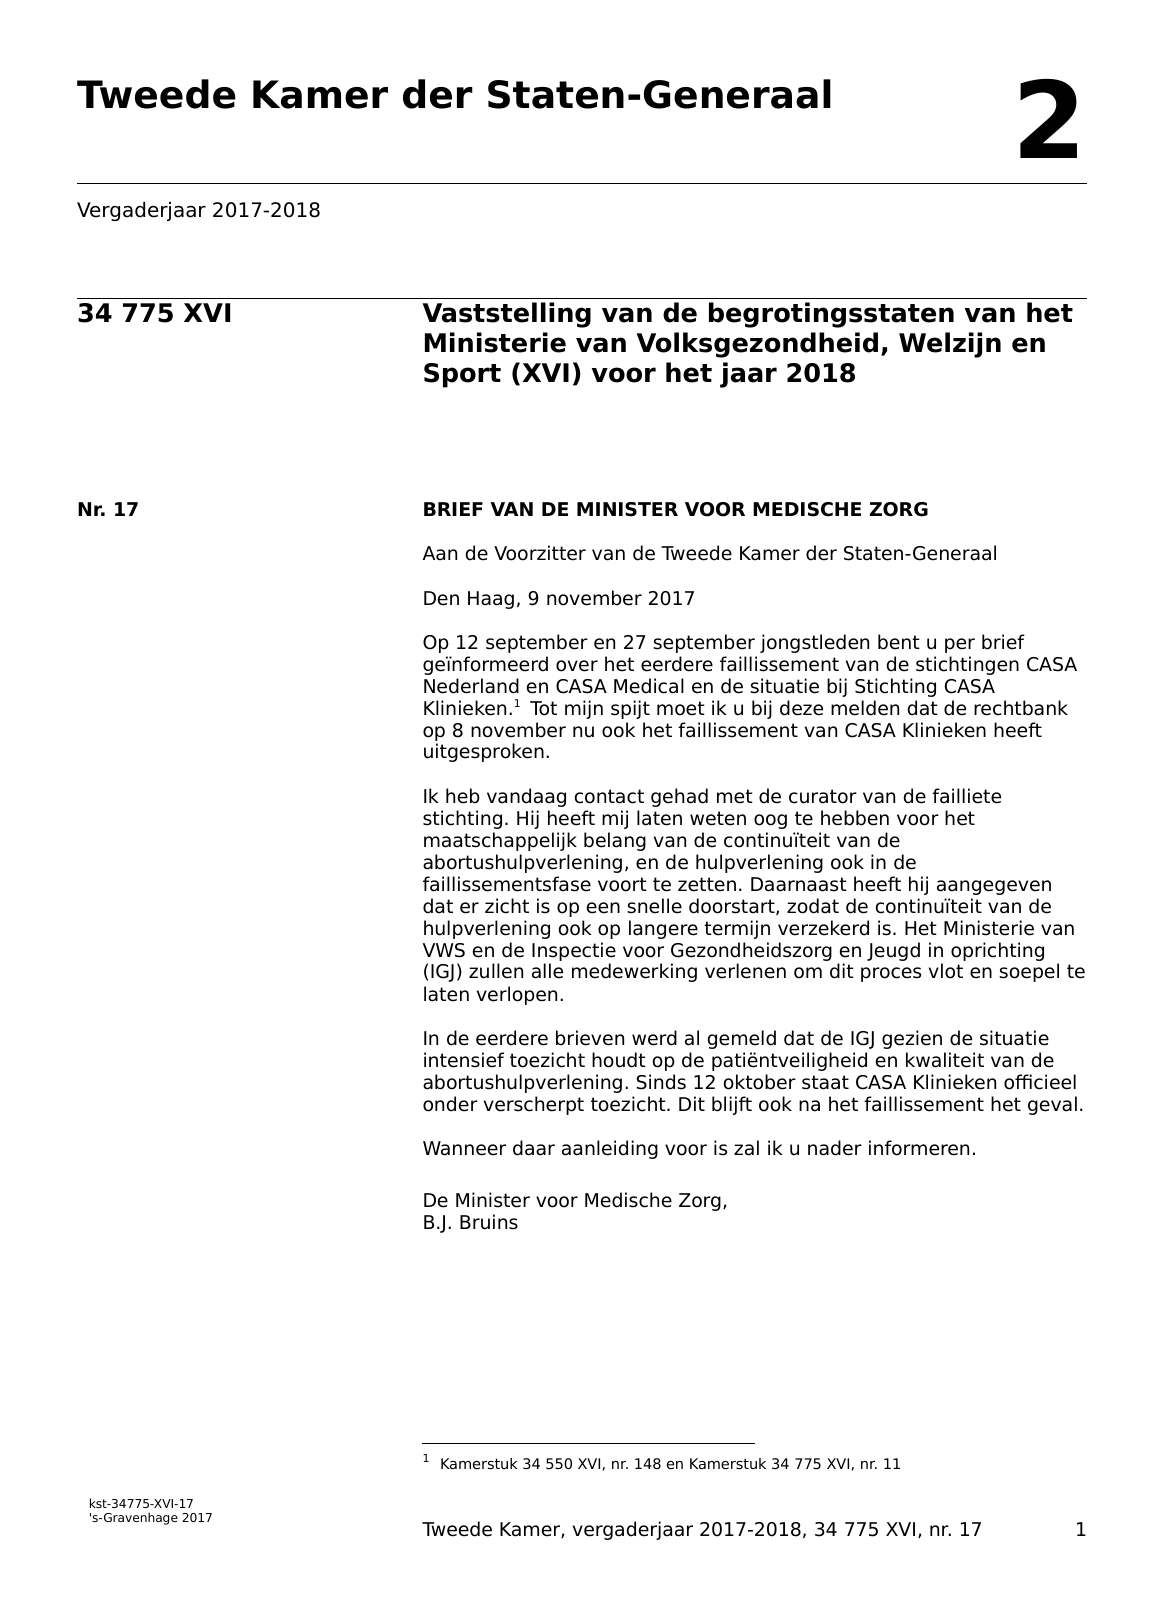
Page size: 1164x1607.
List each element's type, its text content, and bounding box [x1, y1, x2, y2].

text Kamerstuk 34 550 XVI, nr. 148 en Kamerstuk 34 775 XVI, nr. 11 [422, 1452, 1087, 1474]
text kst-34775-XVI-17 [88, 1497, 323, 1511]
table_header Tweede Kamer der Staten-Generaal [77, 59, 886, 183]
text 's-Gravenhage 2017 [88, 1511, 323, 1525]
subtitle 34 775 XVI Vaststelling van de begrotingsstaten van het Ministerie van Volksgezondheid, Welzijn en Sport (XVI) voor het jaar 2018 [77, 299, 1087, 388]
text Den Haag, 9 november 2017 [422, 587, 1087, 609]
text In de eerdere brieven werd al gemeld dat de IGJ gezien de situatie intensief toezicht houdt op de patiëntveiligheid en kwaliteit van de abortushulpverlening. Sinds 12 oktober staat CASA Klinieken officieel onder verscherpt toezicht. Dit blijft ook na het faillissement het geval. [422, 1028, 1087, 1116]
text Ik heb vandaag contact gehad met de curator van de failliete stichting. Hij heeft mij laten weten oog te hebben voor het maatschappelijk belang van de continuïteit van de abortushulpverlening, en de hulpverlening ook in de faillissementsfase voort te zetten. Daarnaast heeft hij aangegeven dat er zicht is op een snelle doorstart, zodat de continuïteit van de hulpverlening ook op langere termijn verzekerd is. Het Ministerie van VWS en de Inspectie voor Gezondheidszorg en Jeugd in oprichting (IGJ) zullen alle medewerking verlenen om dit proces vlot en soepel te laten verlopen. [422, 786, 1087, 1005]
text Aan de Voorzitter van de Tweede Kamer der Staten-Generaal [422, 543, 1087, 565]
table_header 2 [886, 59, 1087, 183]
subtitle Nr. 17 BRIEF VAN DE MINISTER VOOR MEDISCHE ZORG [77, 499, 1087, 521]
text Wanneer daar aanleiding voor is zal ik u nader informeren. [422, 1138, 1087, 1160]
text Op 12 september en 27 september jongstleden bent u per brief geïnformeerd over het eerdere faillissement van de stichtingen CASA Nederland en CASA Medical en de situatie bij Stichting CASA Klinieken. Tot mijn spijt moet ik u bij deze melden dat de rechtbank op 8 november nu ook het faillissement van CASA Klinieken heeft uitgesproken. [422, 632, 1087, 763]
text De Minister voor Medische Zorg, B.J. Bruins [422, 1190, 1087, 1234]
table_cell Vergaderjaar 2017-2018 [77, 184, 1087, 298]
